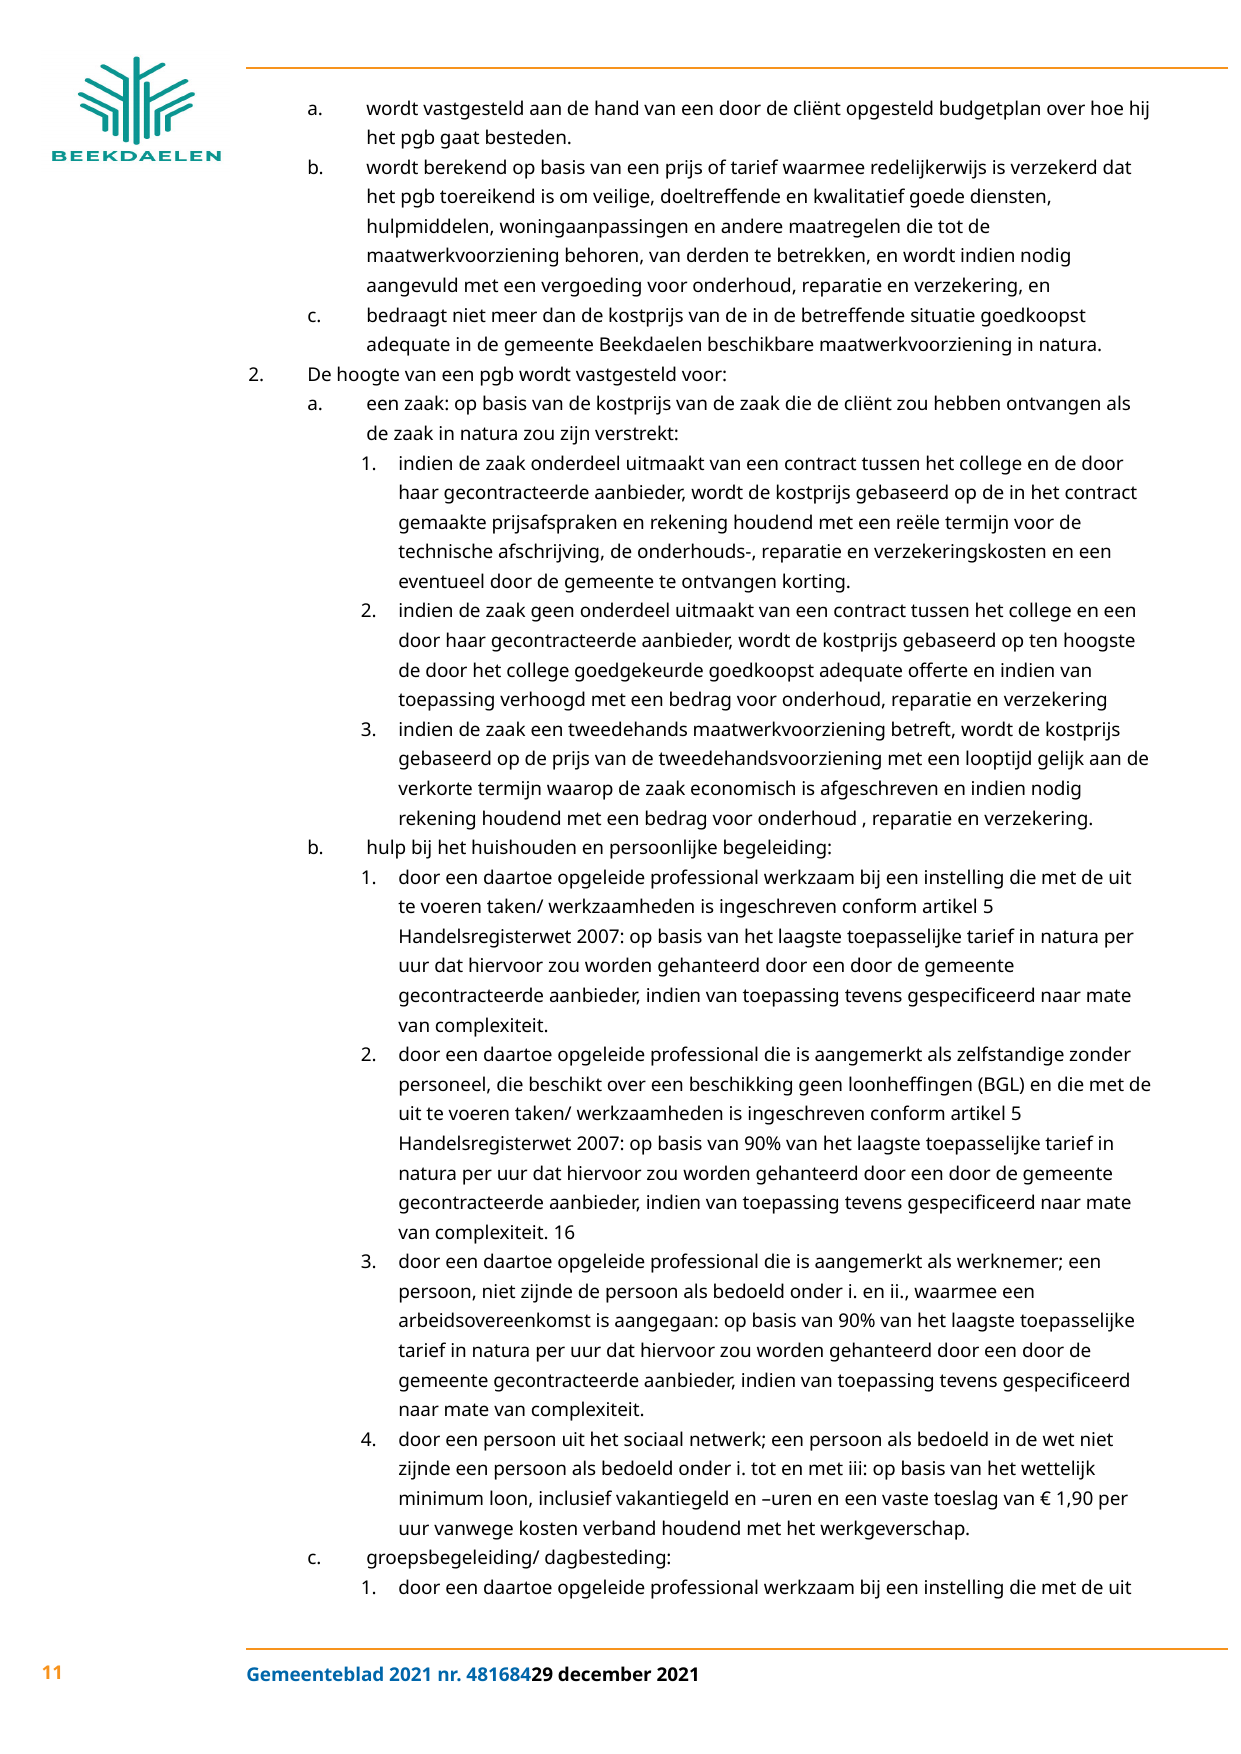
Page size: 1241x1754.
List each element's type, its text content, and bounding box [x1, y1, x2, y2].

list hulp bij het huishouden en persoonlijke begeleiding: [307, 834, 1152, 860]
list door een daartoe opgeleide professional werkzaam bij een instelling die met de uit te voeren taken/ werkzaamheden is ingeschreven conform artikel 5 Handelsregisterwet 2007: op basis van het laagste toepasselijke tarief in natura per uur dat hiervoor zou worden gehanteerd door een door de gemeente gecontracteerde aanbieder, indien van toepassing tevens gespecificeerd naar mate van complexiteit. [361, 864, 1152, 1038]
list door een persoon uit het sociaal netwerk; een persoon als bedoeld in de wet niet zijnde een persoon als bedoeld onder i. tot en met iii: op basis van het wettelijk minimum loon, inclusief vakantiegeld en –uren en een vaste toeslag van € 1,90 per uur vanwege kosten verband houdend met het werkgeverschap. [361, 1426, 1152, 1541]
list door een daartoe opgeleide professional werkzaam bij een instelling die met de uit [361, 1574, 1152, 1600]
list De hoogte van een pgb wordt vastgesteld voor: [248, 361, 1152, 387]
list een zaak: op basis van de kostprijs van de zaak die de cliënt zou hebben ontvangen als de zaak in natura zou zijn verstrekt: [307, 391, 1152, 446]
list door een daartoe opgeleide professional die is aangemerkt als zelfstandige zonder personeel, die beschikt over een beschikking geen loonheffingen (BGL) en die met de uit te voeren taken/ werkzaamheden is ingeschreven conform artikel 5 Handelsregisterwet 2007: op basis van 90% van het laagste toepasselijke tarief in natura per uur dat hiervoor zou worden gehanteerd door een door de gemeente gecontracteerde aanbieder, indien van toepassing tevens gespecificeerd naar mate van complexiteit. 16 [361, 1041, 1152, 1245]
list indien de zaak een tweedehands maatwerkvoorziening betreft, wordt de kostprijs gebaseerd op de prijs van de tweedehandsvoorziening met een looptijd gelijk aan de verkorte termijn waarop de zaak economisch is afgeschreven en indien nodig rekening houdend met een bedrag voor onderhoud , reparatie en verzekering. [361, 716, 1152, 831]
list bedraagt niet meer dan de kostprijs van de in de betreffende situatie goedkoopst adequate in de gemeente Beekdaelen beschikbare maatwerkvoorziening in natura. [307, 302, 1152, 357]
list groepsbegeleiding/ dagbesteding: [307, 1544, 1152, 1570]
list door een daartoe opgeleide professional die is aangemerkt als werknemer; een persoon, niet zijnde de persoon als bedoeld onder i. en ii., waarmee een arbeidsovereenkomst is aangegaan: op basis van 90% van het laagste toepasselijke tarief in natura per uur dat hiervoor zou worden gehanteerd door een door de gemeente gecontracteerde aanbieder, indien van toepassing tevens gespecificeerd naar mate van complexiteit. [361, 1248, 1152, 1422]
list indien de zaak geen onderdeel uitmaakt van een contract tussen het college en een door haar gecontracteerde aanbieder, wordt de kostprijs gebaseerd op ten hoogste de door het college goedgekeurde goedkoopst adequate offerte en indien van toepassing verhoogd met een bedrag voor onderhoud, reparatie en verzekering [361, 598, 1152, 712]
list indien de zaak onderdeel uitmaakt van een contract tussen het college en de door haar gecontracteerde aanbieder, wordt de kostprijs gebaseerd op de in het contract gemaakte prijsafspraken en rekening houdend met een reële termijn voor de technische afschrijving, de onderhouds-, reparatie en verzekeringskosten en een eventueel door de gemeente te ontvangen korting. [361, 450, 1152, 594]
list wordt vastgesteld aan de hand van een door de cliënt opgesteld budgetplan over hoe hij het pgb gaat besteden. [307, 95, 1152, 150]
picture [41, 47, 231, 172]
list wordt berekend op basis van een prijs of tarief waarmee redelijkerwijs is verzekerd dat het pgb toereikend is om veilige, doeltreffende en kwalitatief goede diensten, hulpmiddelen, woningaanpassingen en andere maatregelen die tot de maatwerkvoorziening behoren, van derden te betrekken, en wordt indien nodig aangevuld met een vergoeding voor onderhoud, reparatie en verzekering, en [307, 154, 1152, 298]
